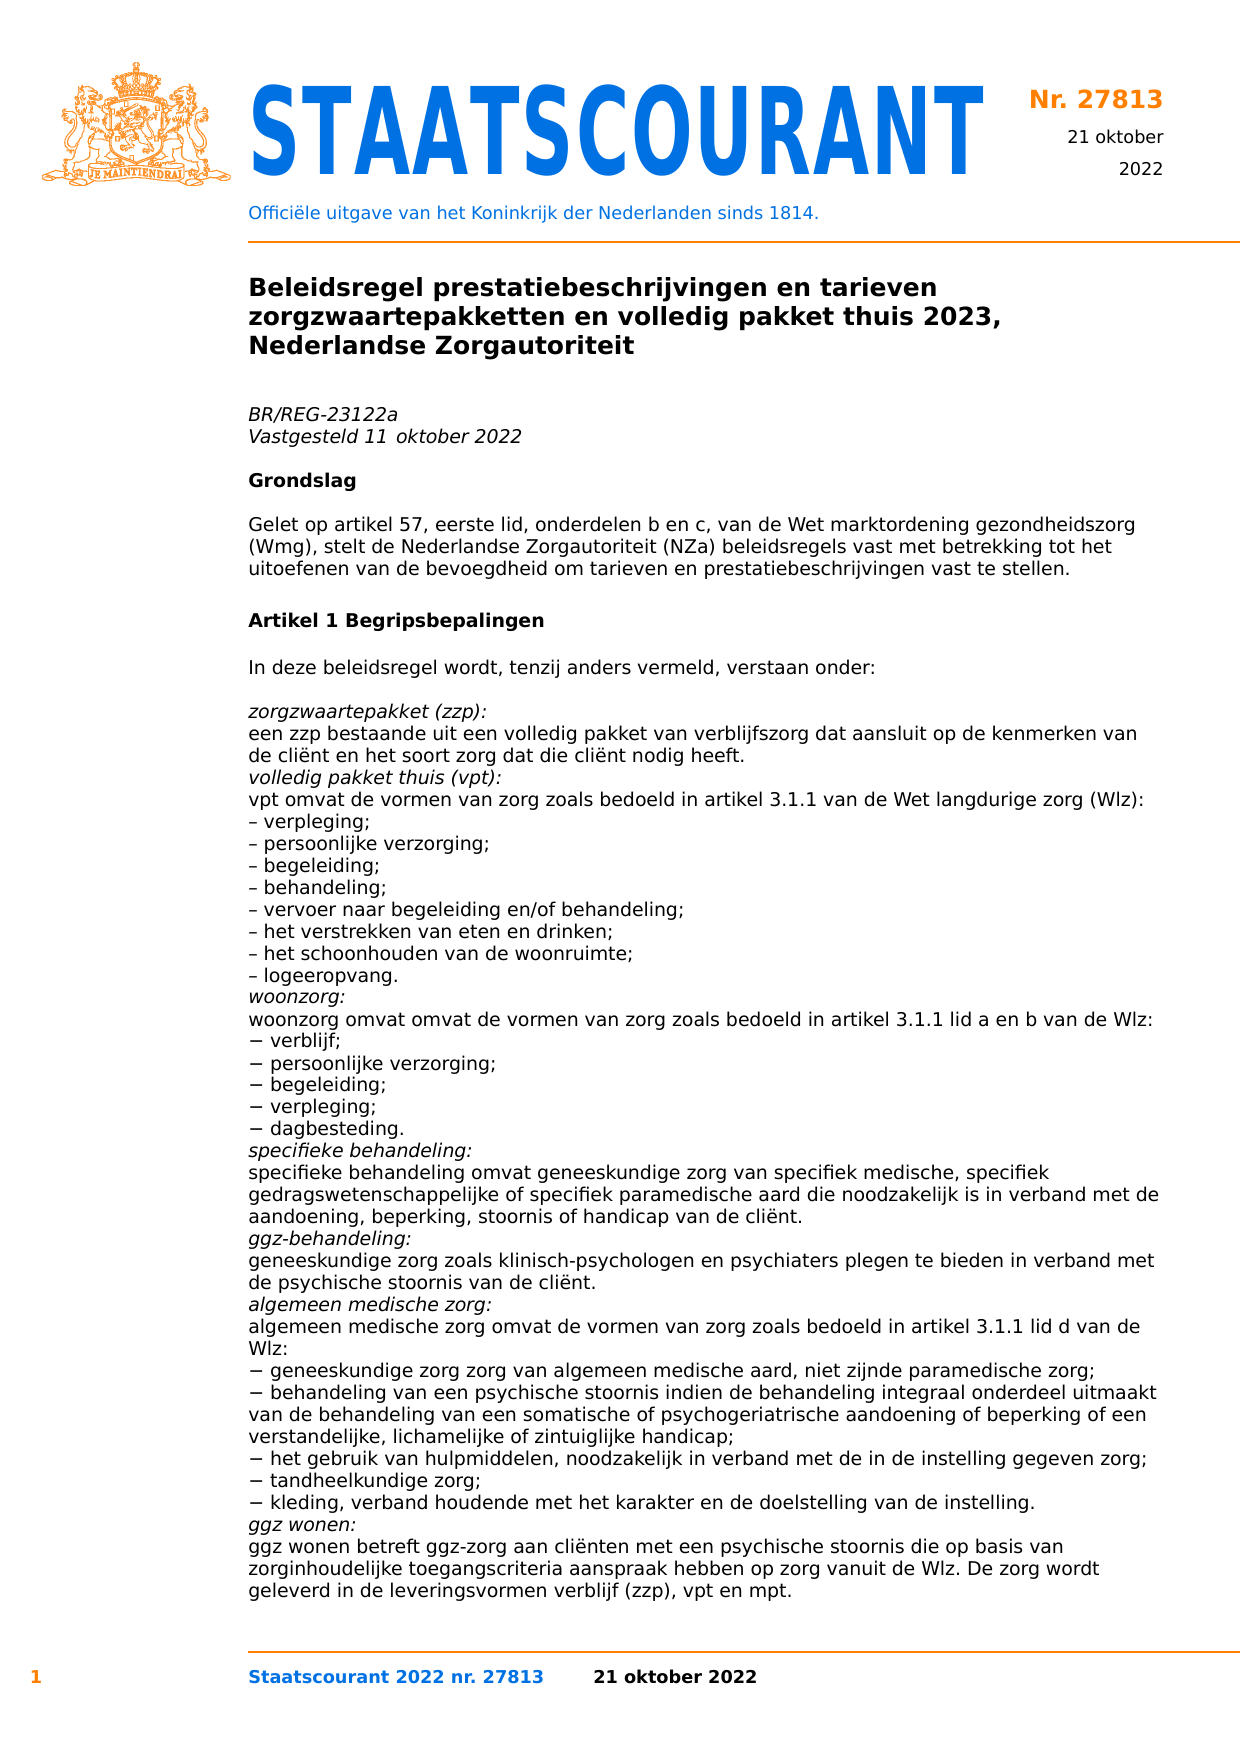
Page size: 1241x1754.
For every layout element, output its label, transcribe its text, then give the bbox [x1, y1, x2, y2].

text zorgzwaartepakket (zzp): [248, 701, 1163, 723]
subtitle Artikel 1 Begripsbepalingen [248, 610, 1163, 632]
table_header STAATSCOURANT [248, 62, 998, 203]
text − begeleiding; [248, 1074, 1163, 1096]
text – vervoer naar begeleiding en/of behandeling; [248, 898, 1163, 921]
picture [41, 62, 231, 186]
text Vastgesteld 11 oktober 2022 [248, 426, 1163, 448]
text − behandeling van een psychische stoornis indien de behandeling integraal onderdeel uitmaakt van de behandeling van een somatische of psychogeriatrische aandoening of beperking of een verstandelijke, lichamelijke of zintuiglijke handicap; [248, 1382, 1163, 1448]
text – het verstrekken van eten en drinken; [248, 921, 1163, 942]
table_cell Officiële uitgave van het Koninkrijk der Nederlanden sinds 1814. [248, 203, 1240, 241]
text woonzorg omvat omvat de vormen van zorg zoals bedoeld in artikel 3.1.1 lid a en b van de Wlz: [248, 1008, 1163, 1030]
subtitle Grondslag [248, 470, 1163, 492]
text ggz-behandeling: [248, 1228, 1163, 1250]
text – behandeling; [248, 877, 1163, 898]
text volledig pakket thuis (vpt): [248, 767, 1163, 789]
text − verpleging; [248, 1096, 1163, 1118]
table_cell 2022 [998, 153, 1240, 203]
text woonzorg: [248, 986, 1163, 1008]
text – logeeropvang. [248, 964, 1163, 986]
text – verpleging; [248, 811, 1163, 833]
text − kleding, verband houdende met het karakter en de doelstelling van de instelling. [248, 1492, 1163, 1514]
text ggz wonen betreft ggz-zorg aan cliënten met een psychische stoornis die op basis van zorginhoudelijke toegangscriteria aanspraak hebben op zorg vanuit de Wlz. De zorg wordt geleverd in de leveringsvormen verblijf (zzp), vpt en mpt. [248, 1536, 1163, 1602]
text – het schoonhouden van de woonruimte; [248, 942, 1163, 964]
text Gelet op artikel 57, eerste lid, onderdelen b en c, van de Wet marktordening gezondheidszorg (Wmg), stelt de Nederlandse Zorgautoriteit (NZa) beleidsregels vast met betrekking tot het uitoefenen van de bevoegdheid om tarieven en prestatiebeschrijvingen vast te stellen. [248, 514, 1163, 580]
text ggz wonen: [248, 1514, 1163, 1536]
text specifieke behandeling omvat geneeskundige zorg van specifiek medische, specifiek gedragswetenschappelijke of specifiek paramedische aard die noodzakelijk is in verband met de aandoening, beperking, stoornis of handicap van de cliënt. [248, 1162, 1163, 1228]
text – persoonlijke verzorging; [248, 833, 1163, 854]
text − geneeskundige zorg zorg van algemeen medische aard, niet zijnde paramedische zorg; [248, 1360, 1163, 1382]
text algemeen medische zorg: [248, 1294, 1163, 1316]
text − tandheelkundige zorg; [248, 1470, 1163, 1492]
table_header Nr. 27813 [998, 62, 1240, 121]
text − persoonlijke verzorging; [248, 1052, 1163, 1074]
text − dagbesteding. [248, 1118, 1163, 1140]
text BR/REG-23122a [248, 404, 1163, 426]
text een zzp bestaande uit een volledig pakket van verblijfszorg dat aansluit op de kenmerken van de cliënt en het soort zorg dat die cliënt nodig heeft. [248, 723, 1163, 767]
table_header [25, 62, 248, 241]
text specifieke behandeling: [248, 1140, 1163, 1162]
text algemeen medische zorg omvat de vormen van zorg zoals bedoeld in artikel 3.1.1 lid d van de Wlz: [248, 1316, 1163, 1360]
text − verblijf; [248, 1030, 1163, 1052]
text In deze beleidsregel wordt, tenzij anders vermeld, verstaan onder: [248, 657, 1163, 679]
table_cell 21 oktober [998, 121, 1240, 153]
text vpt omvat de vormen van zorg zoals bedoeld in artikel 3.1.1 van de Wet langdurige zorg (Wlz): [248, 789, 1163, 811]
text − het gebruik van hulpmiddelen, noodzakelijk in verband met de in de instelling gegeven zorg; [248, 1448, 1163, 1470]
subtitle Beleidsregel prestatiebeschrijvingen en tarieven zorgzwaartepakketten en volledig pakket thuis 2023, Nederlandse Zorgautoriteit [248, 273, 1163, 361]
text – begeleiding; [248, 854, 1163, 877]
text geneeskundige zorg zoals klinisch-psychologen en psychiaters plegen te bieden in verband met de psychische stoornis van de cliënt. [248, 1250, 1163, 1294]
